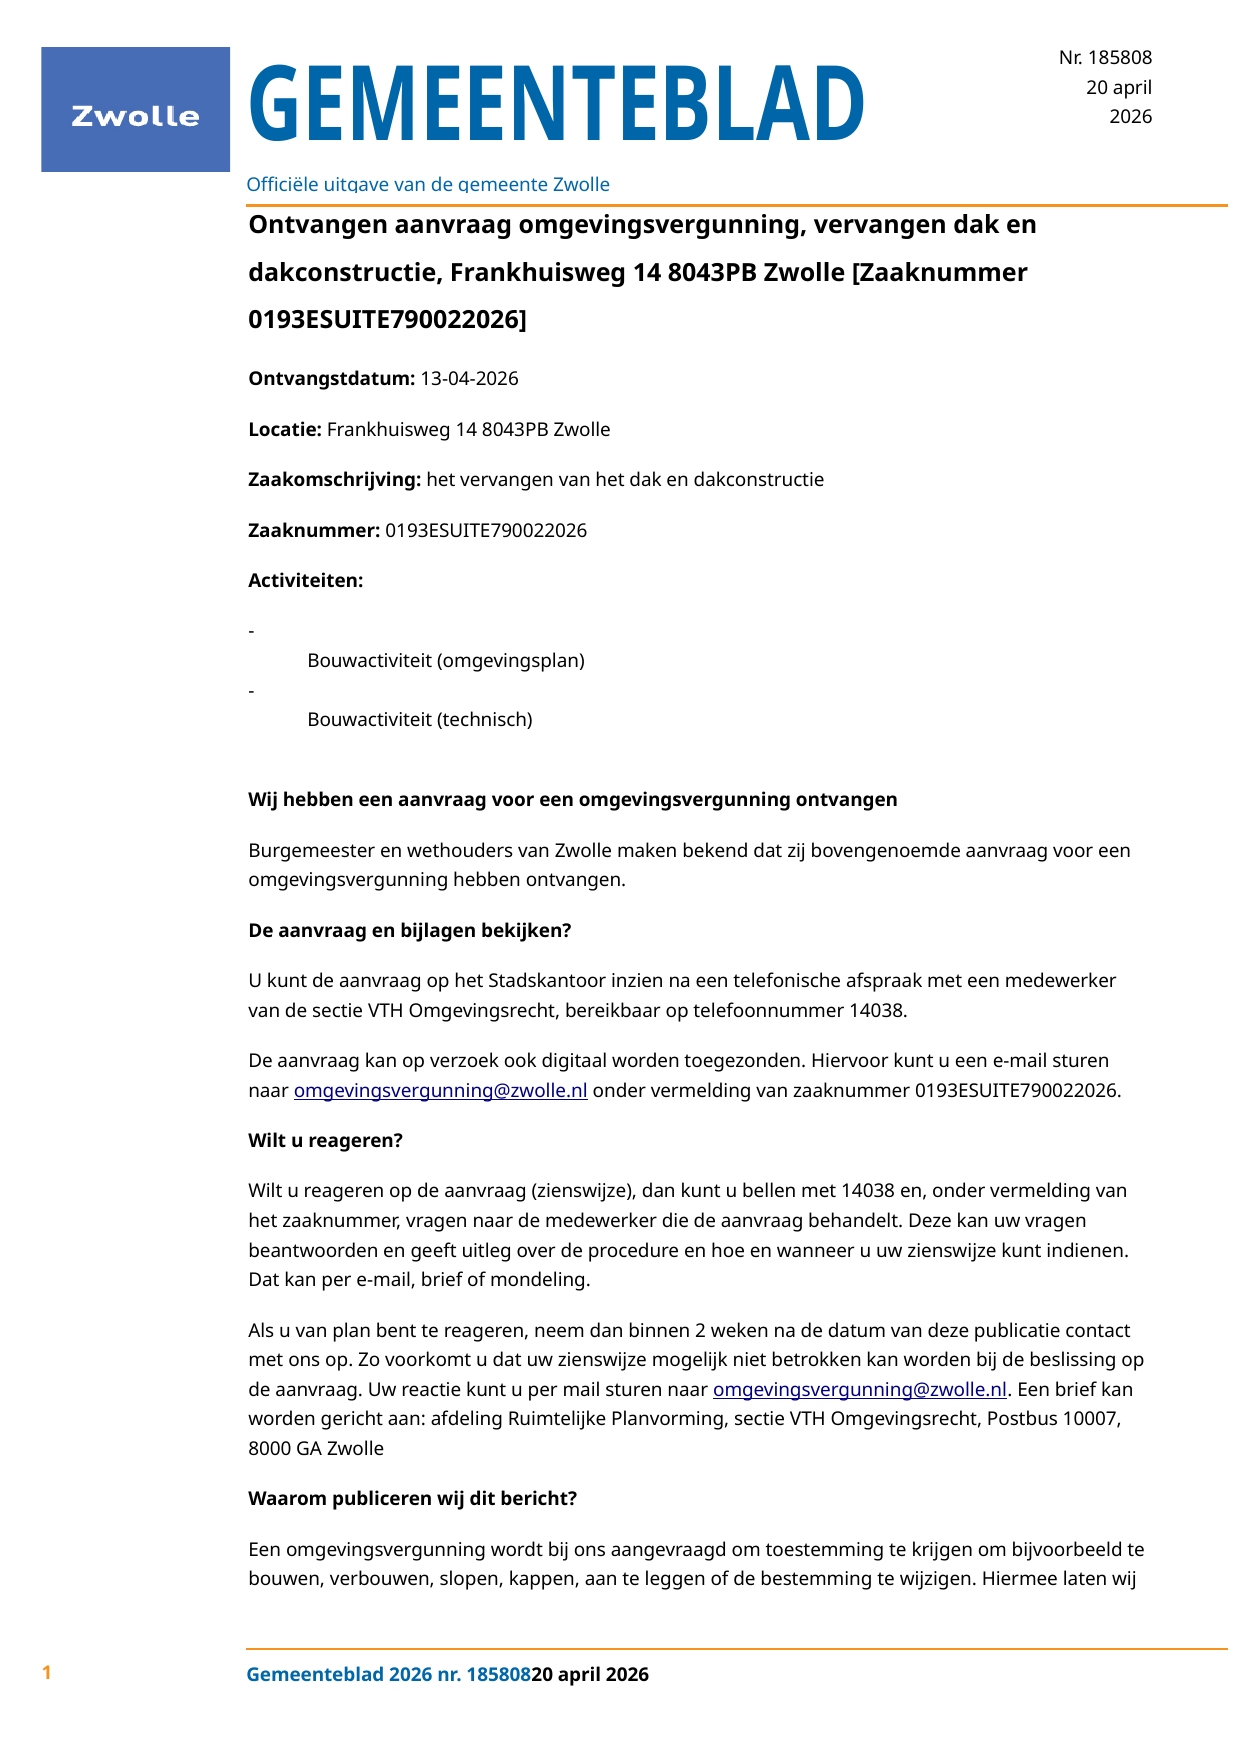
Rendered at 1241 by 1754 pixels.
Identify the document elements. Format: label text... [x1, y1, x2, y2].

text Wij hebben een aanvraag voor een omgevingsvergunning ontvangen [248, 786, 1152, 812]
list Bouwactiviteit (omgevingsplan) [248, 647, 1152, 673]
text Zaaknummer: 0193ESUITE790022026 [248, 517, 1152, 542]
text Waarom publiceren wij dit bericht? [248, 1486, 1152, 1511]
picture [41, 47, 231, 172]
text De aanvraag en bijlagen bekijken? [248, 917, 1152, 942]
text De aanvraag kan op verzoek ook digitaal worden toegezonden. Hiervoor kunt u een e-mail sturen naar omgevingsvergunning@zwolle.nl onder vermelding van zaaknummer 0193ESUITE790022026. [248, 1047, 1152, 1102]
text Activiteiten: [248, 567, 1152, 593]
text Locatie: Frankhuisweg 14 8043PB Zwolle [248, 416, 1152, 442]
list Bouwactiviteit (technisch) [248, 706, 1152, 732]
text Als u van plan bent te reageren, neem dan binnen 2 weken na de datum van deze publicatie contact met ons op. Zo voorkomt u dat uw zienswijze mogelijk niet betrokken kan worden bij de beslissing op de aanvraag. Uw reactie kunt u per mail sturen naar omgevingsvergunning@zwolle.nl. Een brief kan worden gericht aan: afdeling Ruimtelijke Planvorming, sectie VTH Omgevingsrecht, Postbus 10007, 8000 GA Zwolle [248, 1317, 1152, 1461]
text Een omgevingsvergunning wordt bij ons aangevraagd om toestemming te krijgen om bijvoorbeeld te bouwen, verbouwen, slopen, kappen, aan te leggen of de bestemming te wijzigen. Hiermee laten wij [248, 1536, 1152, 1591]
text Wilt u reageren op de aanvraag (zienswijze), dan kunt u bellen met 14038 en, onder vermelding van het zaaknummer, vragen naar de medewerker die de aanvraag behandelt. Deze kan uw vragen beantwoorden en geeft uitleg over de procedure en hoe en wanneer u uw zienswijze kunt indienen. Dat kan per e-mail, brief of mondeling. [248, 1178, 1152, 1292]
text Wilt u reageren? [248, 1127, 1152, 1153]
text Burgemeester en wethouders van Zwolle maken bekend dat zij bovengenoemde aanvraag voor een omgevingsvergunning hebben ontvangen. [248, 837, 1152, 892]
text Zaakomschrijving: het vervangen van het dak en dakconstructie [248, 466, 1152, 492]
text Ontvangen aanvraag omgevingsvergunning, vervangen dak en dakconstructie, Frankhuisweg 14 8043PB Zwolle [Zaaknummer 0193ESUITE790022026] [248, 207, 1152, 336]
text U kunt de aanvraag op het Stadskantoor inzien na een telefonische afspraak met een medewerker van de sectie VTH Omgevingsrecht, bereikbaar op telefoonnummer 14038. [248, 967, 1152, 1022]
text Ontvangstdatum: 13-04-2026 [248, 366, 1152, 391]
